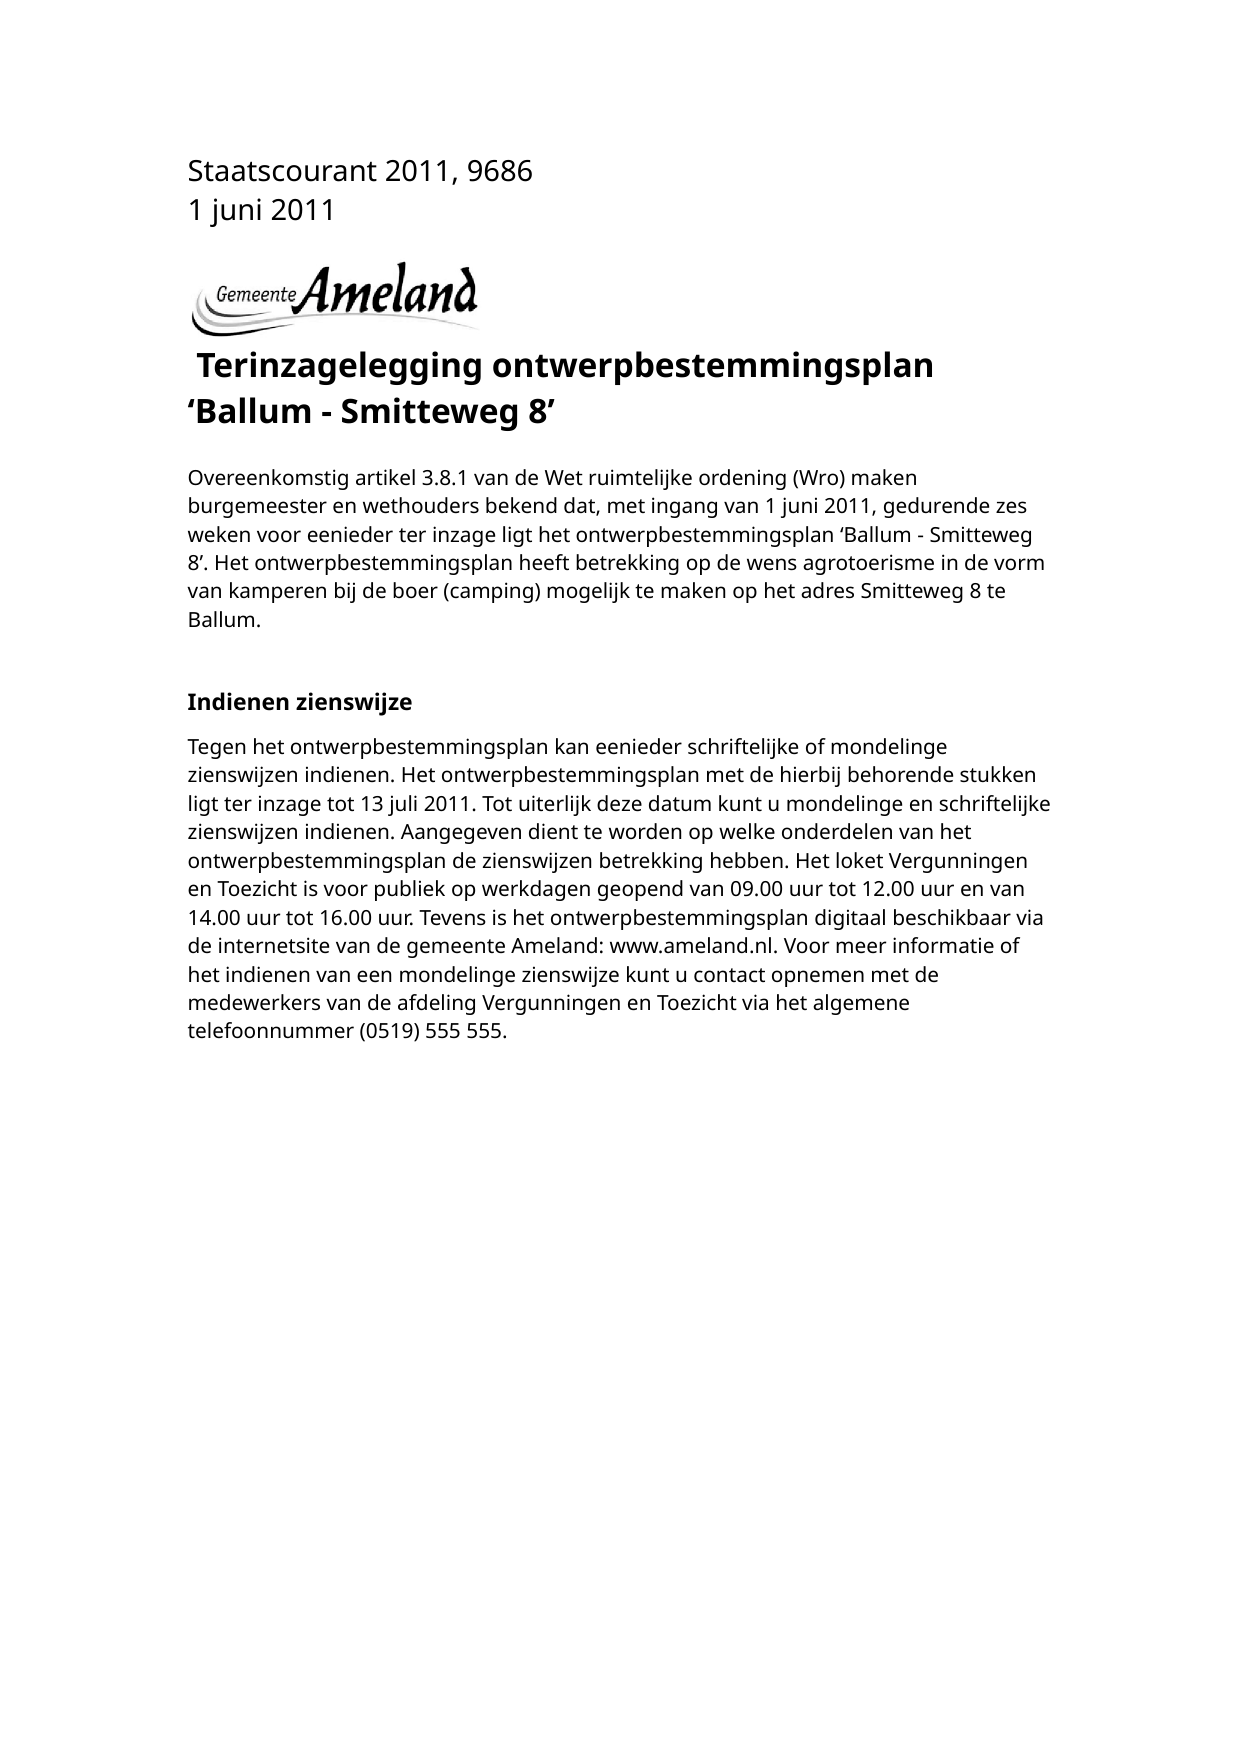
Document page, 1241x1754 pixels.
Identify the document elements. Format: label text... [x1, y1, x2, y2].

subtitle Terinzagelegging ontwerpbestemmingsplan ‘Ballum - Smitteweg 8’ [187, 271, 1053, 433]
text Staatscourant 2011, 9686 [187, 150, 1053, 190]
text Tegen het ontwerpbestemmingsplan kan eenieder schriftelijke of mondelinge zienswijzen indienen. Het ontwerpbestemmingsplan met de hierbij behorende stukken ligt ter inzage tot 13 juli 2011. Tot uiterlijk deze datum kunt u mondelinge en schriftelijke zienswijzen indienen. Aangegeven dient te worden op welke onderdelen van het ontwerpbestemmingsplan de zienswijzen betrekking hebben. Het loket Vergunningen en Toezicht is voor publiek op werkdagen geopend van 09.00 uur tot 12.00 uur en van 14.00 uur tot 16.00 uur. Tevens is het ontwerpbestemmingsplan digitaal beschikbaar via de internetsite van de gemeente Ameland: www.ameland.nl. Voor meer informatie of het indienen van een mondelinge zienswijze kunt u contact opnemen met de medewerkers van de afdeling Vergunningen en Toezicht via het algemene telefoonnummer (0519) 555 555. [187, 732, 1053, 1045]
picture [187, 258, 484, 342]
subtitle Indienen zienswijze [187, 686, 1053, 717]
text 1 juni 2011 [187, 190, 1053, 229]
text Overeenkomstig artikel 3.8.1 van de Wet ruimtelijke ordening (Wro) maken burgemeester en wethouders bekend dat, met ingang van 1 juni 2011, gedurende zes weken voor eenieder ter inzage ligt het ontwerpbestemmingsplan ‘Ballum - Smitteweg 8’. Het ontwerpbestemmingsplan heeft betrekking op de wens agrotoerisme in de vorm van kamperen bij de boer (camping) mogelijk te maken op het adres Smitteweg 8 te Ballum. [187, 463, 1053, 633]
